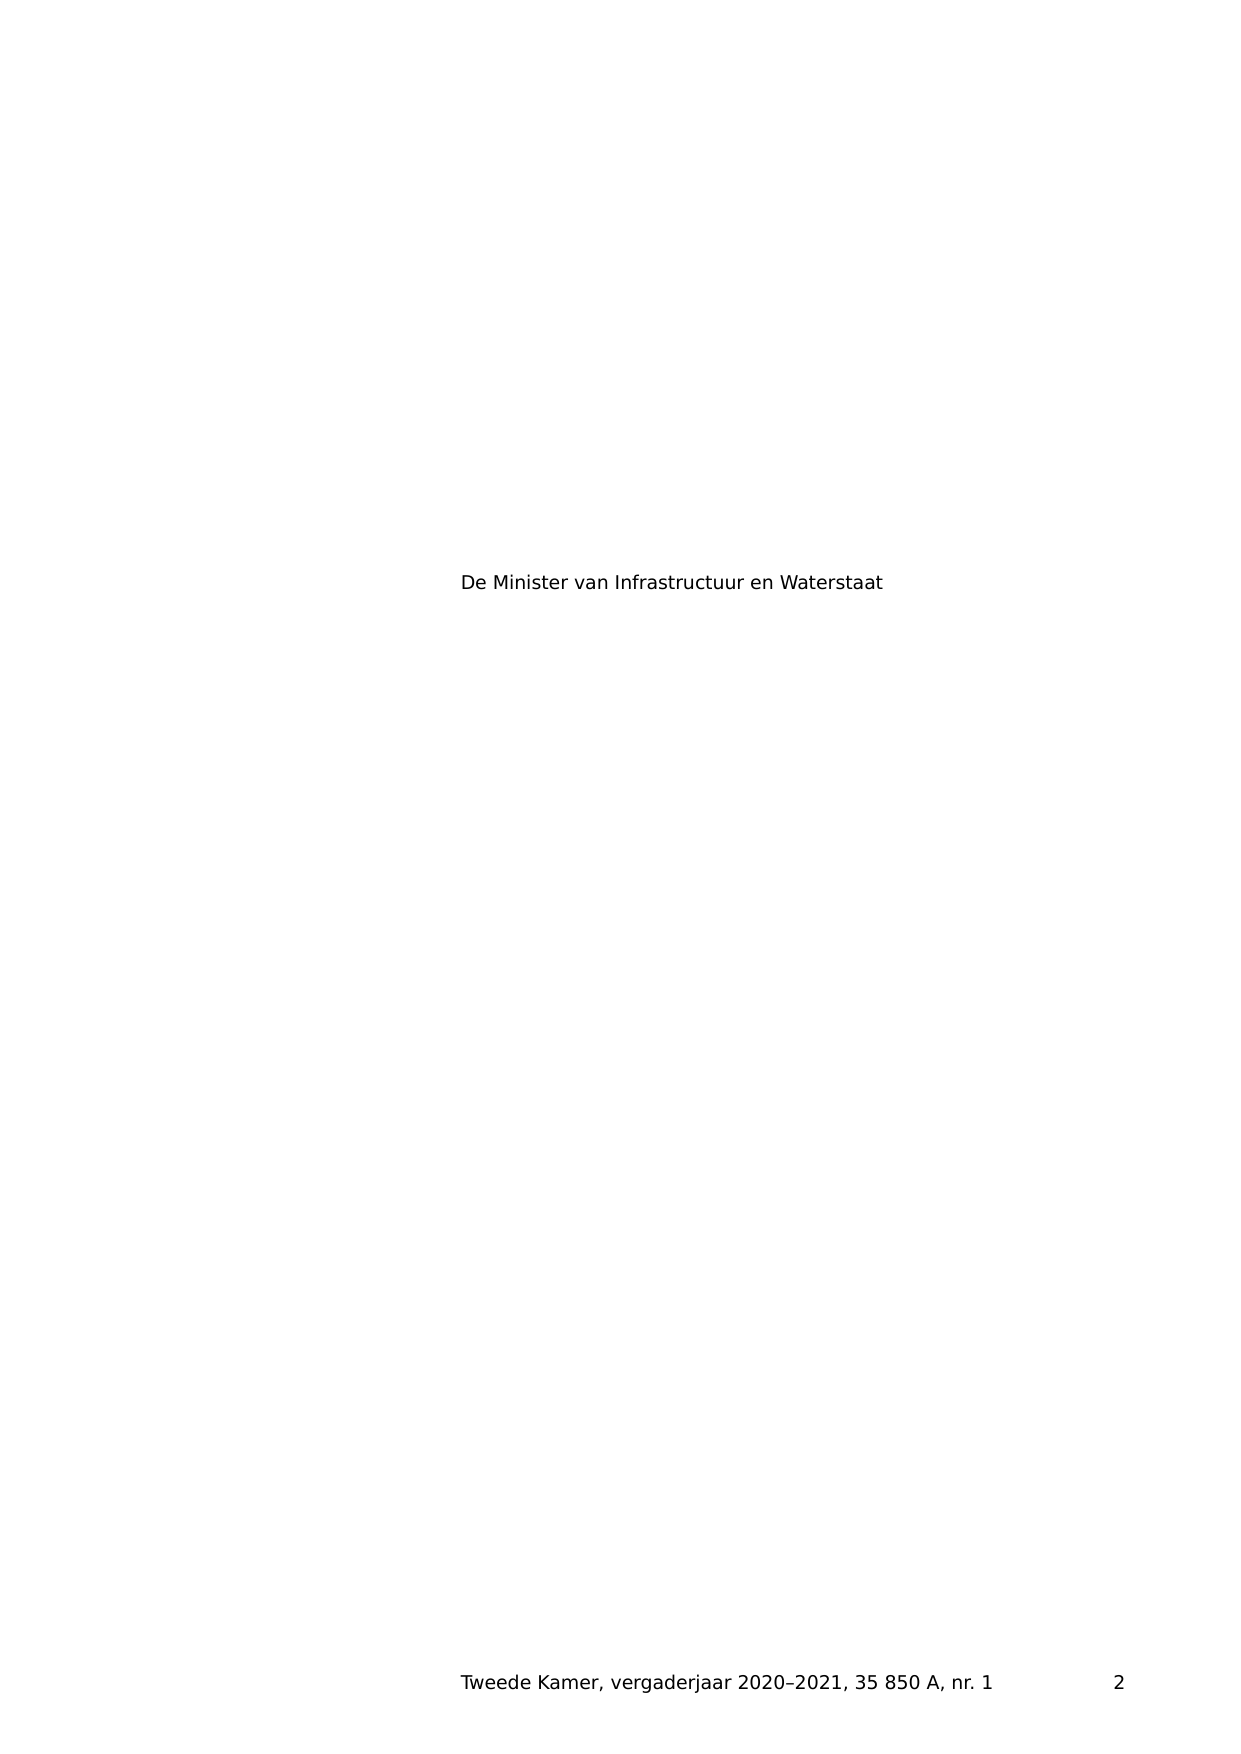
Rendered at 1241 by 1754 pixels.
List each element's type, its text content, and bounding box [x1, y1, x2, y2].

text De Minister van Infrastructuur en Waterstaat [461, 572, 1125, 594]
